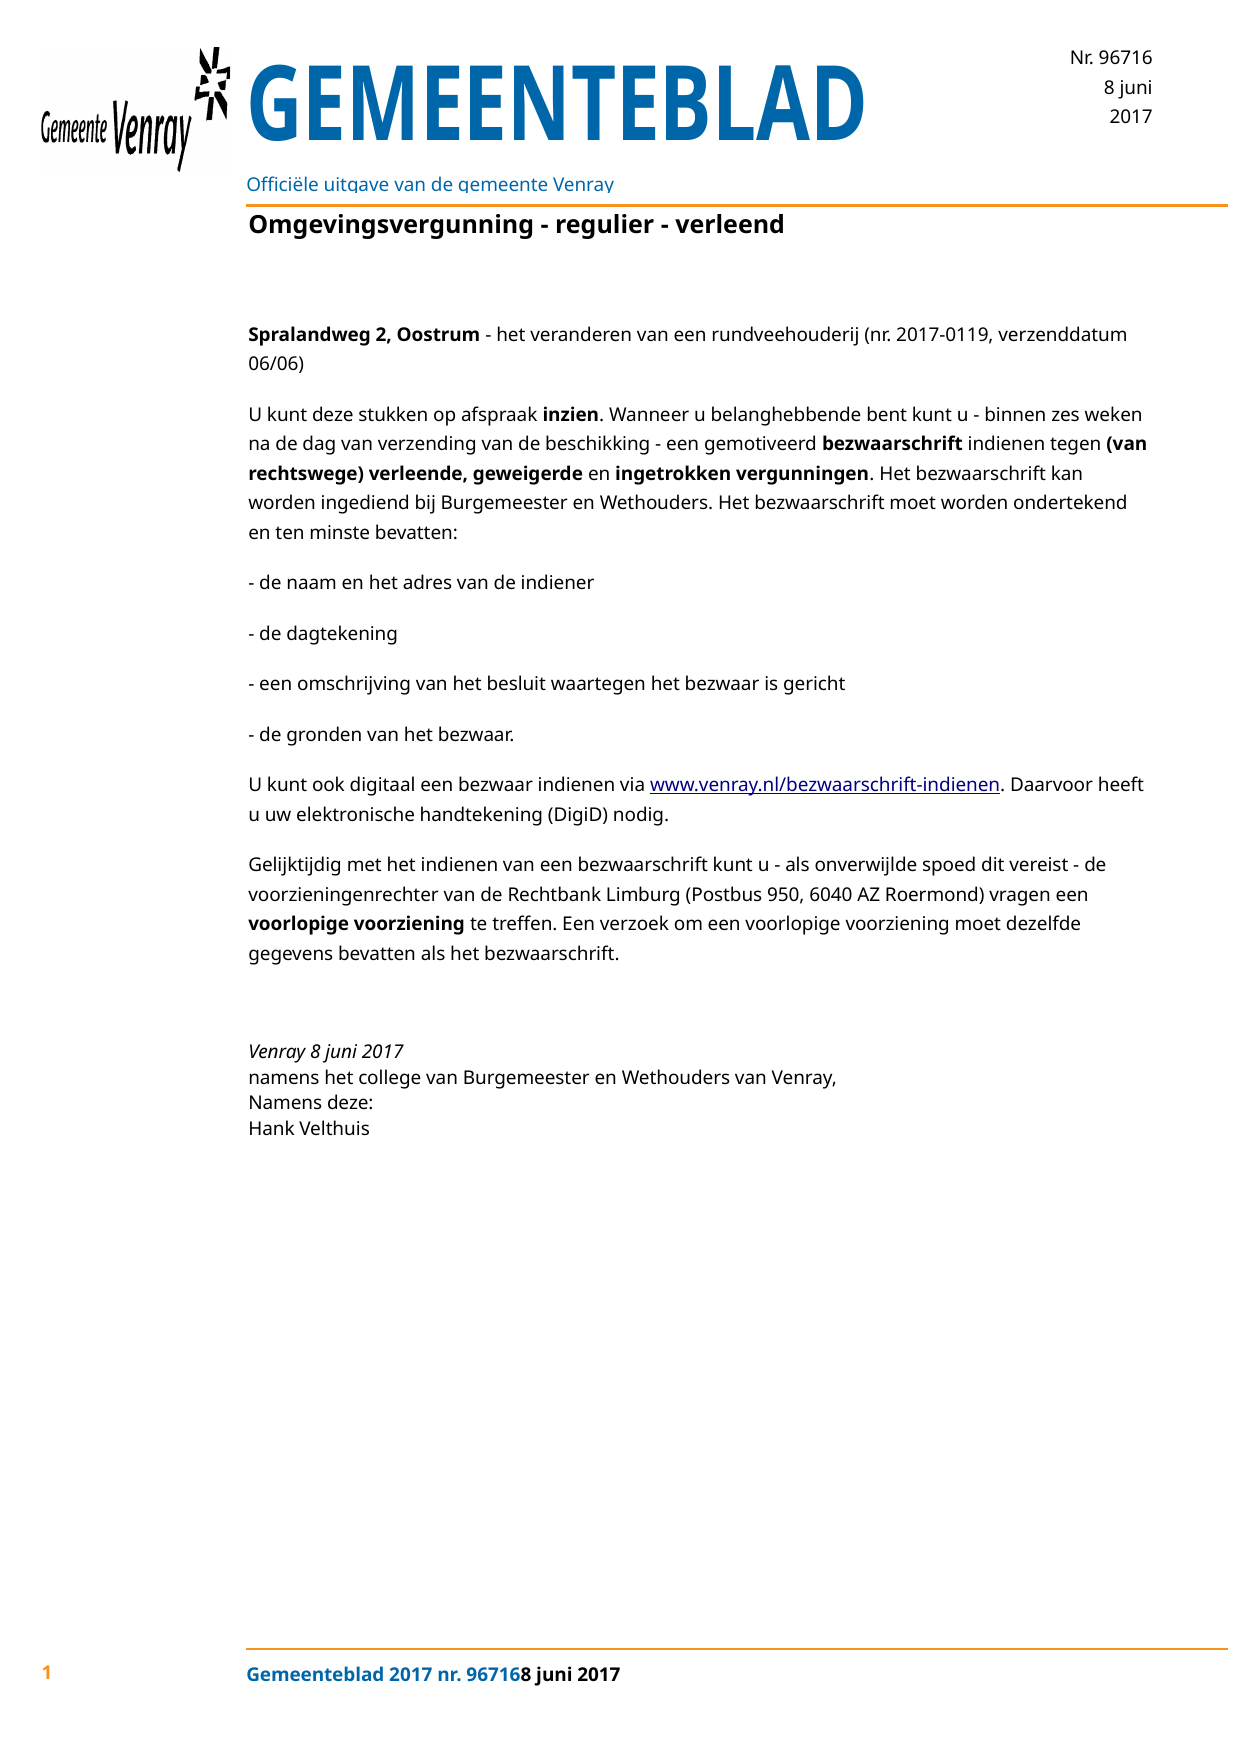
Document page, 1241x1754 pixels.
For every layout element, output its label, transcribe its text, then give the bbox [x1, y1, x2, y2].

picture [41, 47, 231, 172]
text Gelijktijdig met het indienen van een bezwaarschrift kunt u - als onverwijlde spoed dit vereist - de voorzieningenrechter van de Rechtbank Limburg (Postbus 950, 6040 AZ Roermond) vragen een voorlopige voorziening te treffen. Een verzoek om een voorlopige voorziening moet dezelfde gegevens bevatten als het bezwaarschrift. [248, 851, 1152, 966]
text Spralandweg 2, Oostrum - het veranderen van een rundveehouderij (nr. 2017-0119, verzenddatum 06/06) [248, 321, 1152, 376]
text Venray 8 juni 2017 [248, 1038, 1152, 1064]
text U kunt deze stukken op afspraak inzien. Wanneer u belanghebbende bent kunt u - binnen zes weken na de dag van verzending van de beschikking - een gemotiveerd bezwaarschrift indienen tegen (van rechtswege) verleende, geweigerde en ingetrokken vergunningen. Het bezwaarschrift kan worden ingediend bij Burgemeester en Wethouders. Het bezwaarschrift moet worden ondertekend en ten minste bevatten: [248, 401, 1152, 545]
text namens het college van Burgemeester en Wethouders van Venray, [248, 1064, 1152, 1089]
text Hank Velthuis [248, 1115, 1152, 1141]
text - de naam en het adres van de indiener [248, 569, 1152, 595]
text U kunt ook digitaal een bezwaar indienen via www.venray.nl/bezwaarschrift-indienen. Daarvoor heeft u uw elektronische handtekening (DigiD) nodig. [248, 771, 1152, 826]
text Omgevingsvergunning - regulier - verleend [248, 207, 1152, 241]
text Namens deze: [248, 1089, 1152, 1115]
text - een omschrijving van het besluit waartegen het bezwaar is gericht [248, 670, 1152, 696]
text - de gronden van het bezwaar. [248, 721, 1152, 746]
text - de dagtekening [248, 620, 1152, 646]
